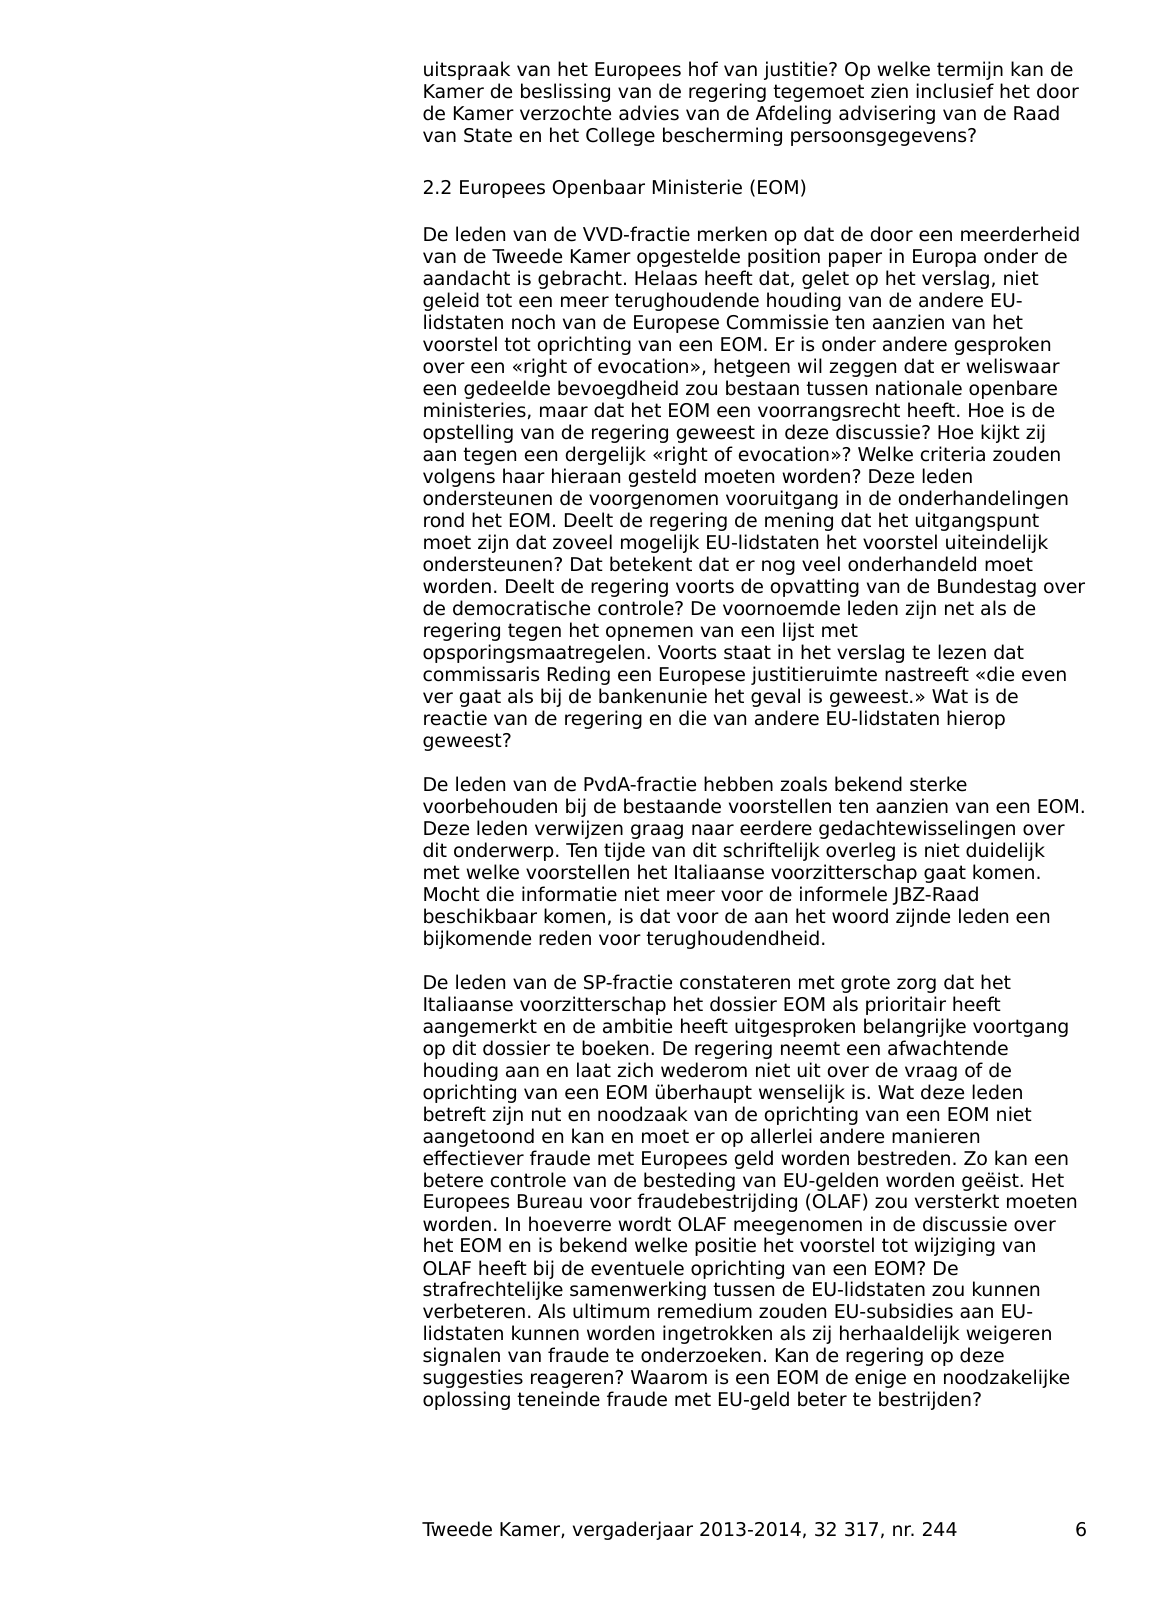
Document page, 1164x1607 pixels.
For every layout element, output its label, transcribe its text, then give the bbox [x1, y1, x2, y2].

text De leden van de VVD-fractie merken op dat de door een meerderheid van de Tweede Kamer opgestelde position paper in Europa onder de aandacht is gebracht. Helaas heeft dat, gelet op het verslag, niet geleid tot een meer terughoudende houding van de andere EU-lidstaten noch van de Europese Commissie ten aanzien van het voorstel tot oprichting van een EOM. Er is onder andere gesproken over een «right of evocation», hetgeen wil zeggen dat er weliswaar een gedeelde bevoegdheid zou bestaan tussen nationale openbare ministeries, maar dat het EOM een voorrangsrecht heeft. Hoe is de opstelling van de regering geweest in deze discussie? Hoe kijkt zij aan tegen een dergelijk «right of evocation»? Welke criteria zouden volgens haar hieraan gesteld moeten worden? Deze leden ondersteunen de voorgenomen vooruitgang in de onderhandelingen rond het EOM. Deelt de regering de mening dat het uitgangspunt moet zijn dat zoveel mogelijk EU-lidstaten het voorstel uiteindelijk ondersteunen? Dat betekent dat er nog veel onderhandeld moet worden. Deelt de regering voorts de opvatting van de Bundestag over de democratische controle? De voornoemde leden zijn net als de regering tegen het opnemen van een lijst met opsporingsmaatregelen. Voorts staat in het verslag te lezen dat commissaris Reding een Europese justitieruimte nastreeft «die even ver gaat als bij de bankenunie het geval is geweest.» Wat is de reactie van de regering en die van andere EU-lidstaten hierop geweest? [422, 224, 1087, 751]
text De leden van de SP-fractie constateren met grote zorg dat het Italiaanse voorzitterschap het dossier EOM als prioritair heeft aangemerkt en de ambitie heeft uitgesproken belangrijke voortgang op dit dossier te boeken. De regering neemt een afwachtende houding aan en laat zich wederom niet uit over de vraag of de oprichting van een EOM überhaupt wenselijk is. Wat deze leden betreft zijn nut en noodzaak van de oprichting van een EOM niet aangetoond en kan en moet er op allerlei andere manieren effectiever fraude met Europees geld worden bestreden. Zo kan een betere controle van de besteding van EU-gelden worden geëist. Het Europees Bureau voor fraudebestrijding (OLAF) zou versterkt moeten worden. In hoeverre wordt OLAF meegenomen in de discussie over het EOM en is bekend welke positie het voorstel tot wijziging van OLAF heeft bij de eventuele oprichting van een EOM? De strafrechtelijke samenwerking tussen de EU-lidstaten zou kunnen verbeteren. Als ultimum remedium zouden EU-subsidies aan EU-lidstaten kunnen worden ingetrokken als zij herhaaldelijk weigeren signalen van fraude te onderzoeken. Kan de regering op deze suggesties reageren? Waarom is een EOM de enige en noodzakelijke oplossing teneinde fraude met EU-geld beter te bestrijden? [422, 972, 1087, 1411]
subtitle 2.2 Europees Openbaar Ministerie (EOM) [422, 177, 1087, 199]
text De leden van de PvdA-fractie hebben zoals bekend sterke voorbehouden bij de bestaande voorstellen ten aanzien van een EOM. Deze leden verwijzen graag naar eerdere gedachtewisselingen over dit onderwerp. Ten tijde van dit schriftelijk overleg is niet duidelijk met welke voorstellen het Italiaanse voorzitterschap gaat komen. Mocht die informatie niet meer voor de informele JBZ-Raad beschikbaar komen, is dat voor de aan het woord zijnde leden een bijkomende reden voor terughoudendheid. [422, 774, 1087, 949]
text uitspraak van het Europees hof van justitie? Op welke termijn kan de Kamer de beslissing van de regering tegemoet zien inclusief het door de Kamer verzochte advies van de Afdeling advisering van de Raad van State en het College bescherming persoonsgegevens? [422, 59, 1087, 147]
